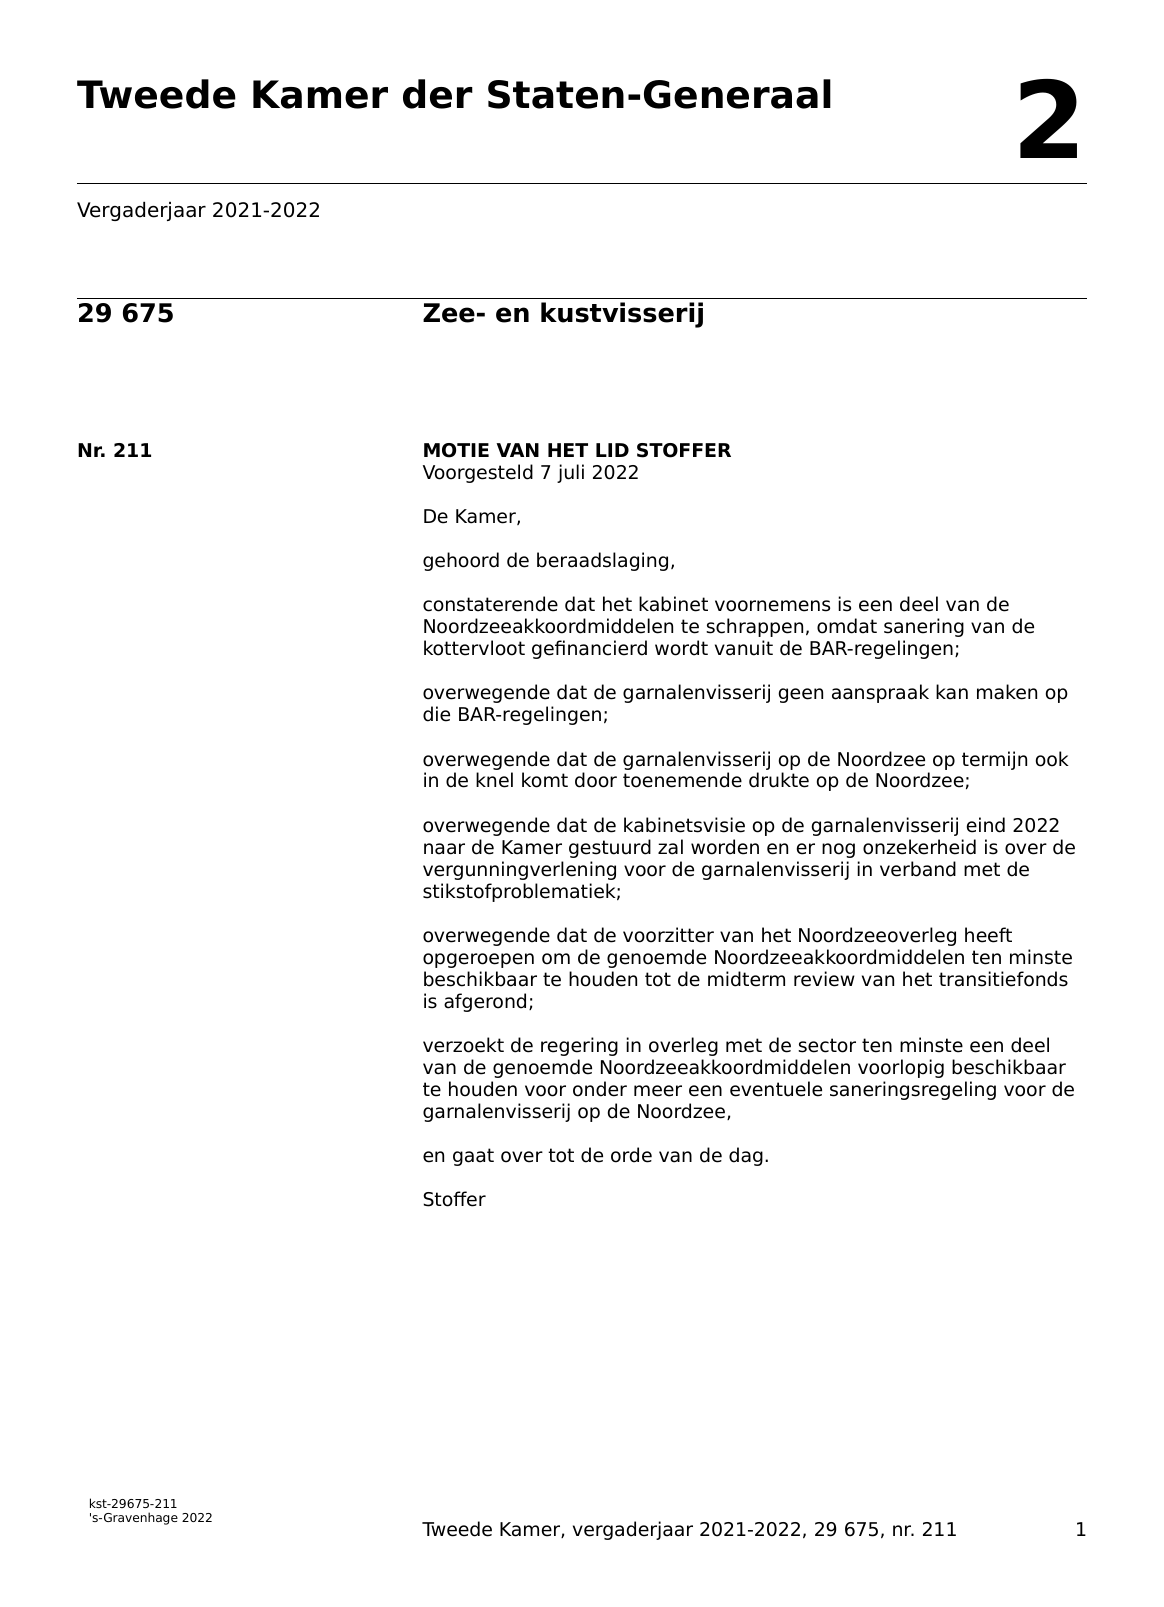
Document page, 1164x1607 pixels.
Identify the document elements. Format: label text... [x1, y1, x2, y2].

text overwegende dat de kabinetsvisie op de garnalenvisserij eind 2022 naar de Kamer gestuurd zal worden en er nog onzekerheid is over de vergunningverlening voor de garnalenvisserij in verband met de stikstofproblematiek; [422, 814, 1087, 902]
text kst-29675-211 [88, 1497, 323, 1511]
text Stoffer [422, 1189, 1087, 1211]
text De Kamer, [422, 506, 1087, 528]
text verzoekt de regering in overleg met de sector ten minste een deel van de genoemde Noordzeeakkoordmiddelen voorlopig beschikbaar te houden voor onder meer een eventuele saneringsregeling voor de garnalenvisserij op de Noordzee, [422, 1035, 1087, 1123]
text overwegende dat de garnalenvisserij geen aanspraak kan maken op die BAR-regelingen; [422, 682, 1087, 726]
text 's-Gravenhage 2022 [88, 1511, 323, 1525]
text Voorgesteld 7 juli 2022 [422, 462, 1087, 484]
subtitle 29 675 Zee- en kustvisserij [77, 299, 1087, 329]
text gehoord de beraadslaging, [422, 550, 1087, 572]
table_header Tweede Kamer der Staten-Generaal [77, 59, 886, 183]
text overwegende dat de garnalenvisserij op de Noordzee op termijn ook in de knel komt door toenemende drukte op de Noordzee; [422, 748, 1087, 792]
table_cell Vergaderjaar 2021-2022 [77, 184, 1087, 298]
text en gaat over tot de orde van de dag. [422, 1145, 1087, 1167]
table_header 2 [886, 59, 1087, 183]
text constaterende dat het kabinet voornemens is een deel van de Noordzeeakkoordmiddelen te schrappen, omdat sanering van de kottervloot gefinancierd wordt vanuit de BAR-regelingen; [422, 594, 1087, 660]
subtitle Nr. 211 MOTIE VAN HET LID STOFFER [77, 440, 1087, 462]
text overwegende dat de voorzitter van het Noordzeeoverleg heeft opgeroepen om de genoemde Noordzeeakkoordmiddelen ten minste beschikbaar te houden tot de midterm review van het transitiefonds is afgerond; [422, 925, 1087, 1013]
